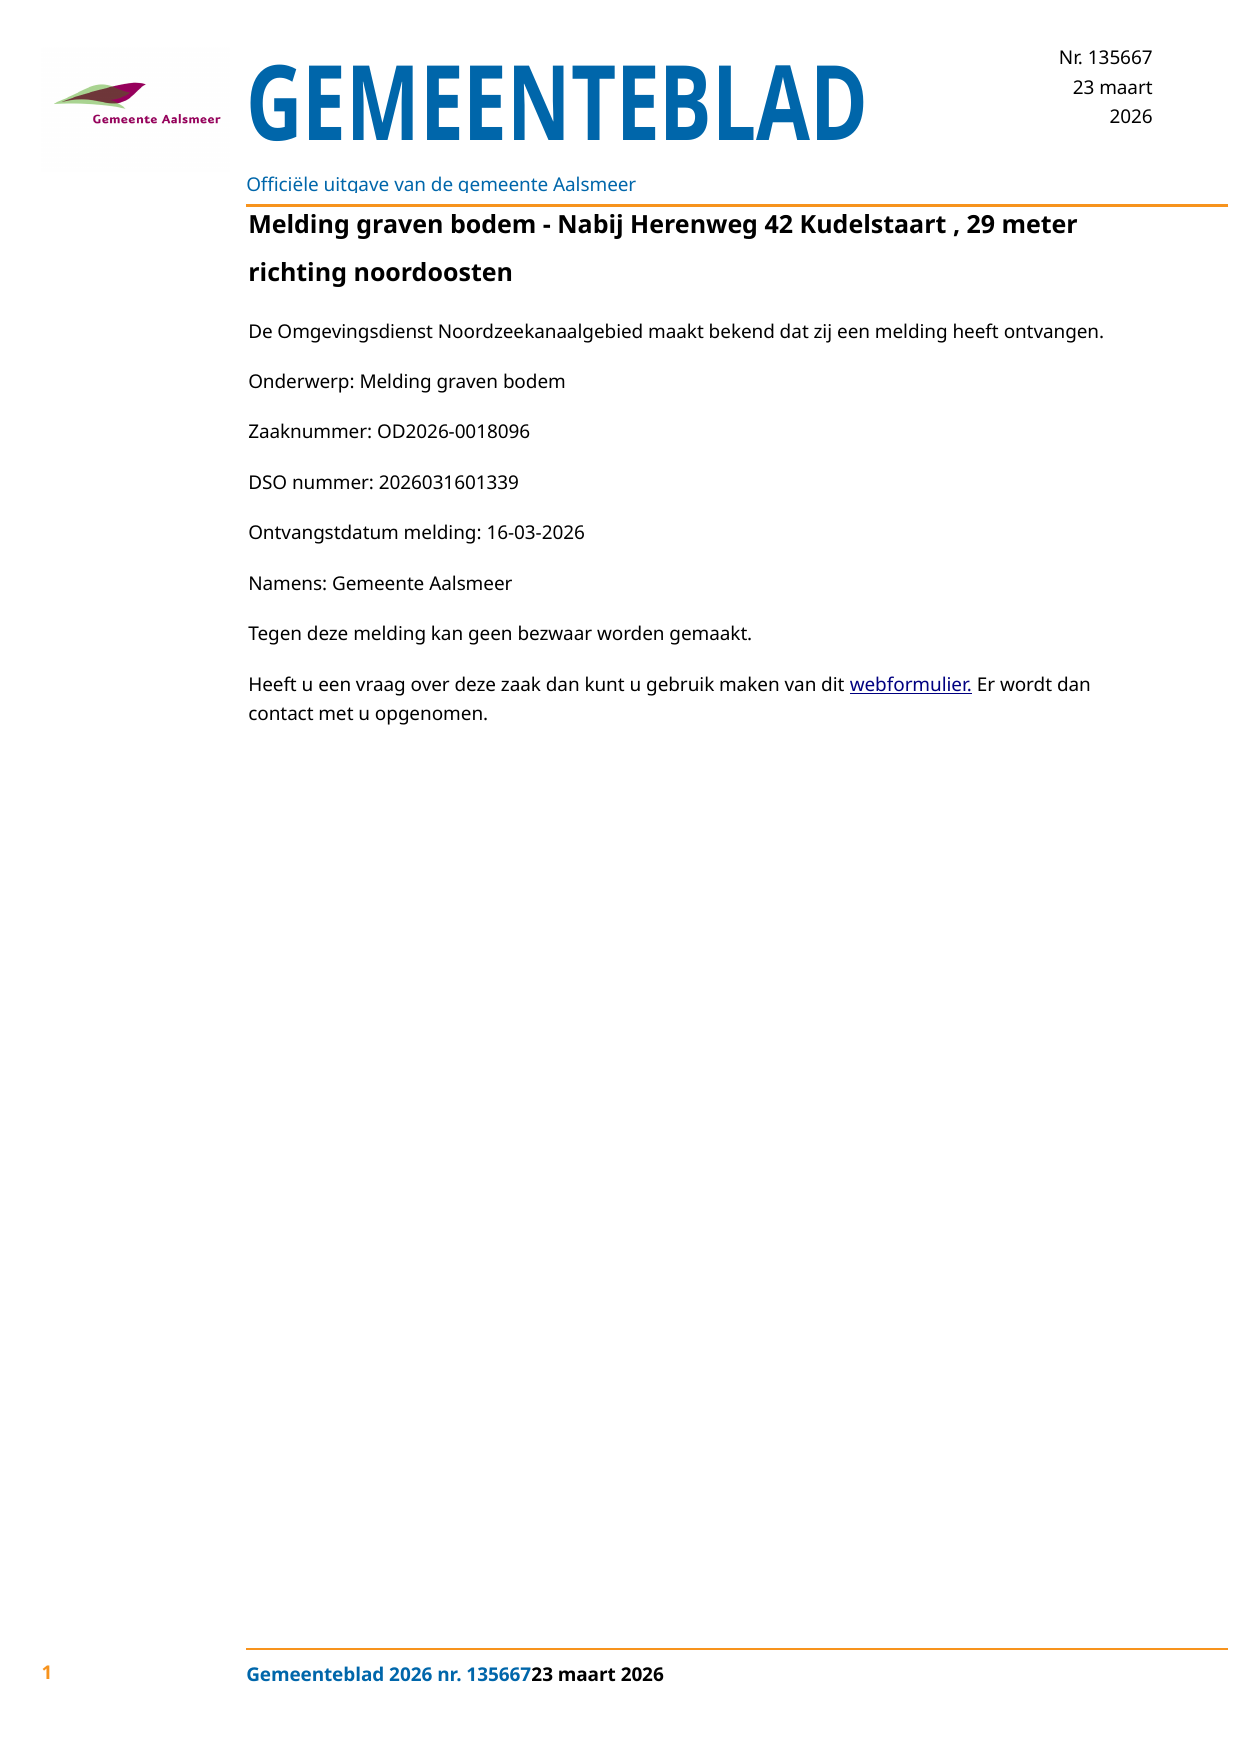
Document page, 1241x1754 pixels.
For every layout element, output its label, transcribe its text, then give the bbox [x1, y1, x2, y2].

picture [41, 47, 231, 172]
text DSO nummer: 2026031601339 [248, 469, 1152, 495]
text Tegen deze melding kan geen bezwaar worden gemaakt. [248, 620, 1152, 646]
text Onderwerp: Melding graven bodem [248, 368, 1152, 394]
text Ontvangstdatum melding: 16-03-2026 [248, 519, 1152, 545]
text Melding graven bodem - Nabij Herenweg 42 Kudelstaart , 29 meter richting noordoosten [248, 207, 1152, 288]
text Heeft u een vraag over deze zaak dan kunt u gebruik maken van dit webformulier. Er wordt dan contact met u opgenomen. [248, 671, 1152, 726]
text Namens: Gemeente Aalsmeer [248, 570, 1152, 596]
text De Omgevingsdienst Noordzeekanaalgebied maakt bekend dat zij een melding heeft ontvangen. [248, 318, 1152, 344]
text Zaaknummer: OD2026-0018096 [248, 419, 1152, 444]
